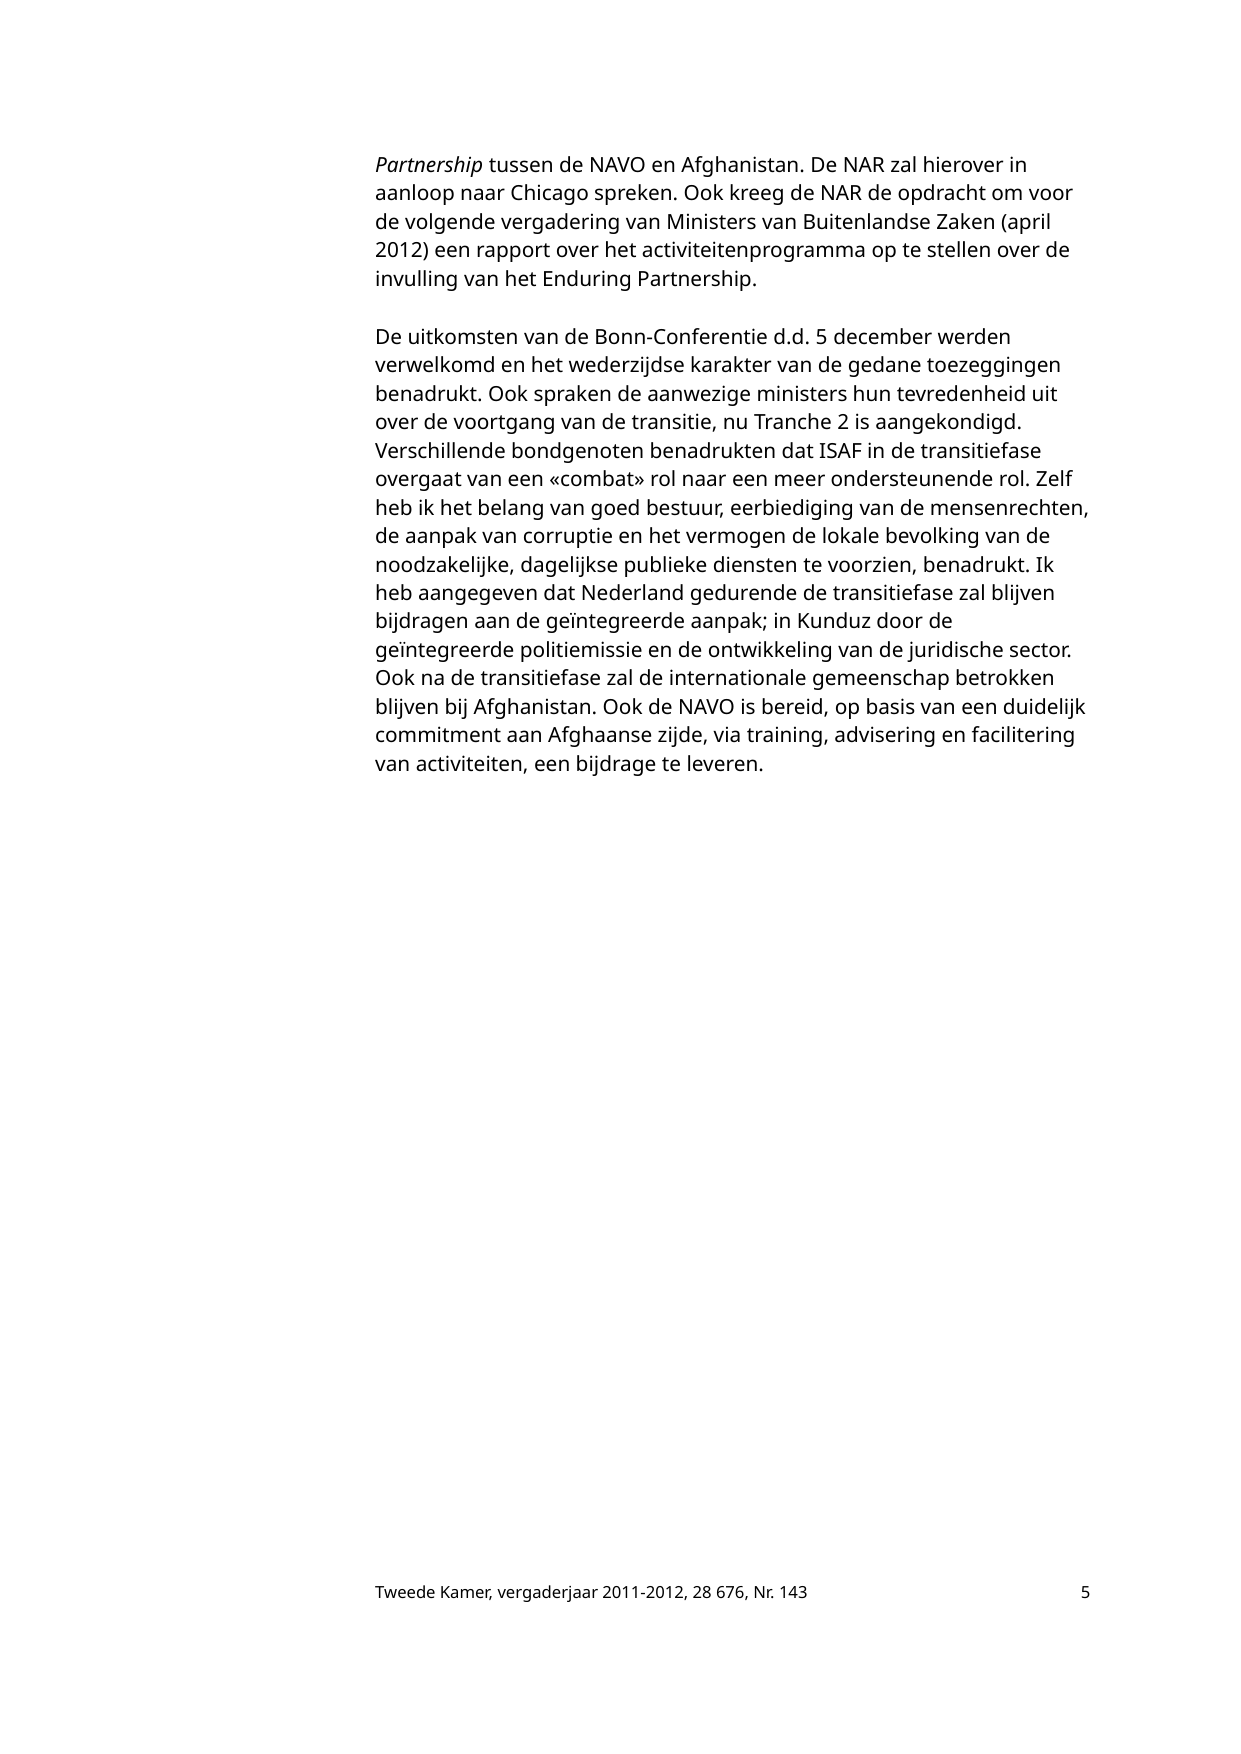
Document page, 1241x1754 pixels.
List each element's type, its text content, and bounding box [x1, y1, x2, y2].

text Partnership tussen de NAVO en Afghanistan. De NAR zal hierover in aanloop naar Chicago spreken. Ook kreeg de NAR de opdracht om voor de volgende vergadering van Ministers van Buitenlandse Zaken (april 2012) een rapport over het activiteitenprogramma op te stellen over de invulling van het Enduring Partnership. [375, 150, 1090, 292]
text De uitkomsten van de Bonn-Conferentie d.d. 5 december werden verwelkomd en het wederzijdse karakter van de gedane toezeggingen benadrukt. Ook spraken de aanwezige ministers hun tevredenheid uit over de voortgang van de transitie, nu Tranche 2 is aangekondigd. Verschillende bondgenoten benadrukten dat ISAF in de transitiefase overgaat van een «combat» rol naar een meer ondersteunende rol. Zelf heb ik het belang van goed bestuur, eerbiediging van de mensenrechten, de aanpak van corruptie en het vermogen de lokale bevolking van de noodzakelijke, dagelijkse publieke diensten te voorzien, benadrukt. Ik heb aangegeven dat Nederland gedurende de transitiefase zal blijven bijdragen aan de geïntegreerde aanpak; in Kunduz door de geïntegreerde politiemissie en de ontwikkeling van de juridische sector. Ook na de transitiefase zal de internationale gemeenschap betrokken blijven bij Afghanistan. Ook de NAVO is bereid, op basis van een duidelijk commitment aan Afghaanse zijde, via training, advisering en facilitering van activiteiten, een bijdrage te leveren. [375, 322, 1090, 777]
